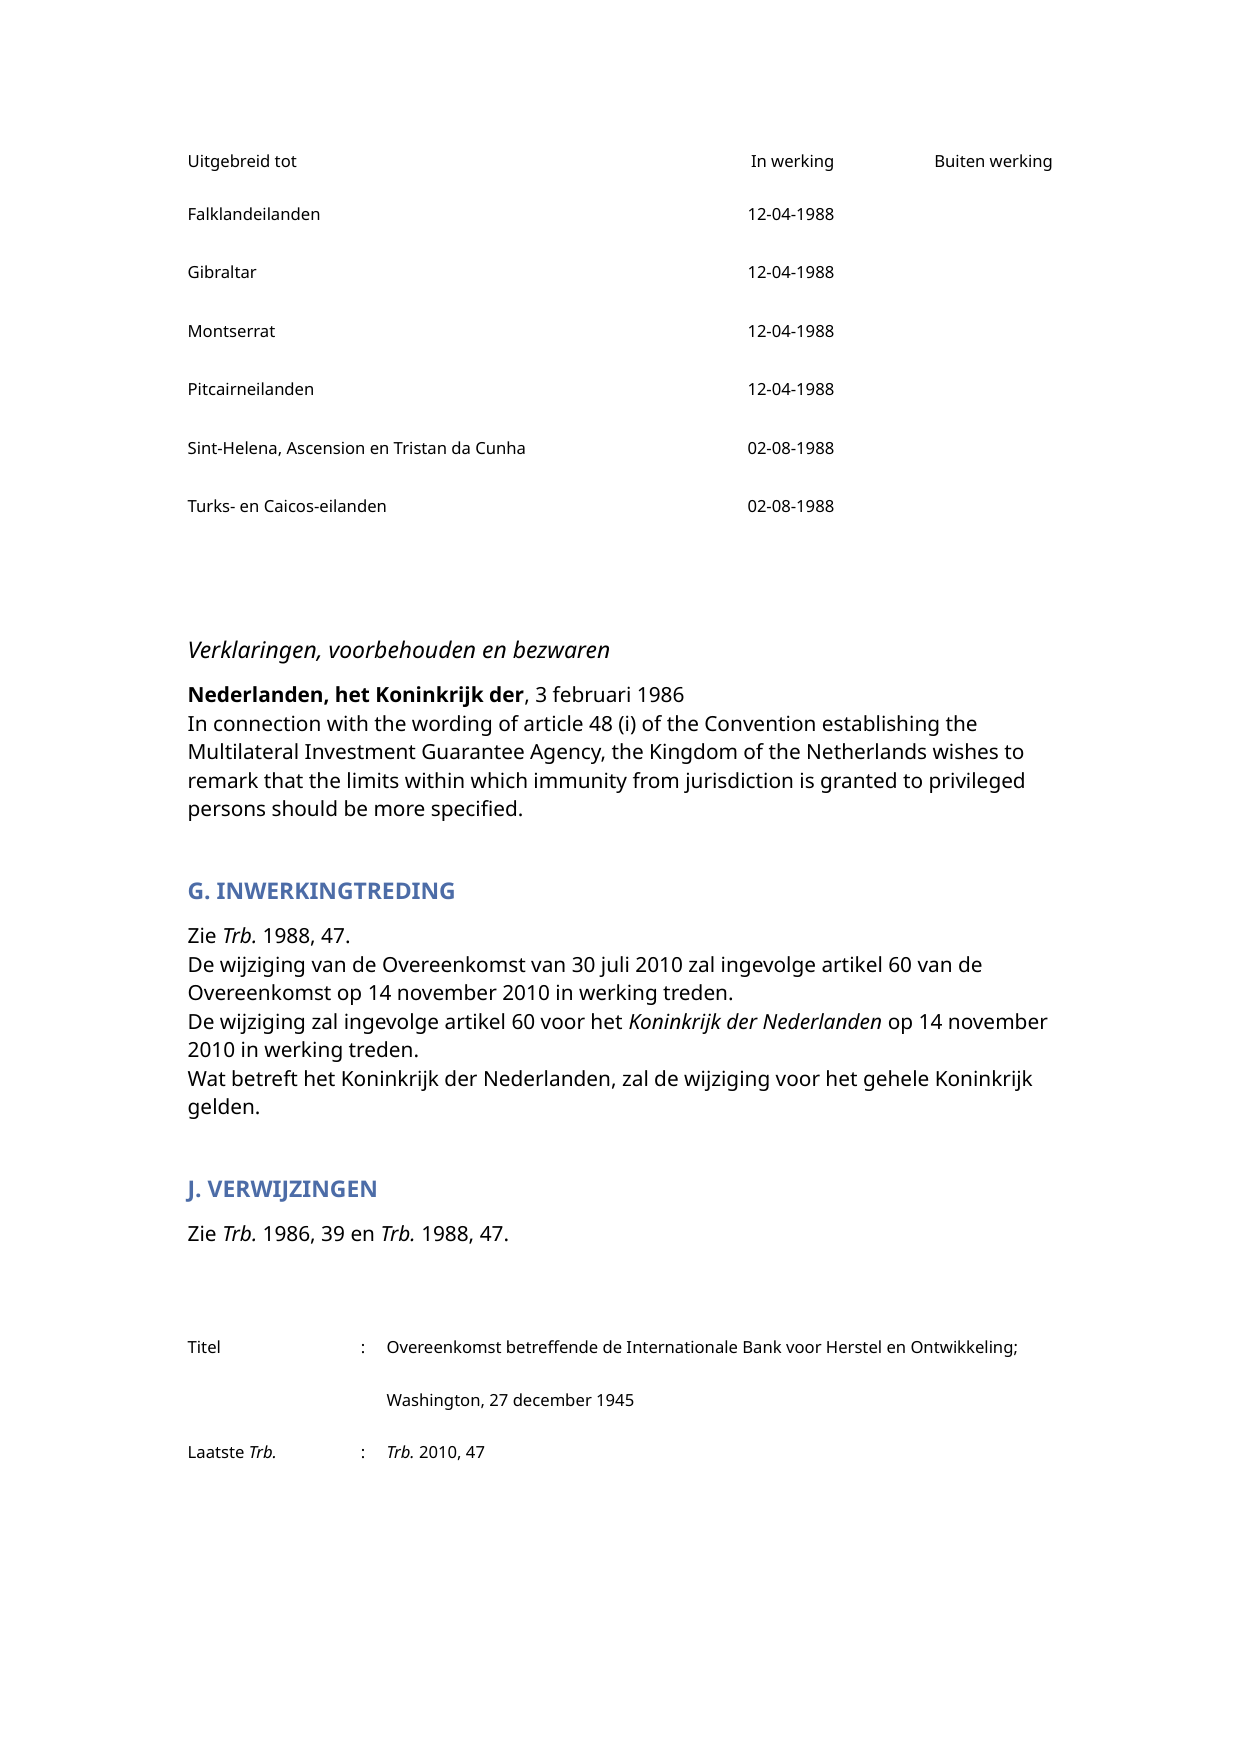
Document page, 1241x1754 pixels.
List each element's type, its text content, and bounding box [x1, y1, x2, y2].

text Nederlanden, het Koninkrijk der, 3 februari 1986 [187, 681, 1053, 709]
table_cell [834, 261, 1053, 319]
table_cell : [361, 1441, 386, 1494]
text In connection with the wording of article 48 (i) of the Convention establishing the Multilateral Investment Guarantee Agency, the Kingdom of the Netherlands wishes to remark that the limits within which immunity from jurisdiction is granted to privileged persons should be more specified. [187, 709, 1053, 823]
table_cell 12-04-1988 [616, 203, 834, 261]
table_header Titel [188, 1336, 361, 1441]
subtitle G. INWERKINGTREDING [187, 875, 1053, 906]
table_cell [834, 320, 1053, 378]
table_cell [834, 378, 1053, 436]
table_cell [834, 495, 1053, 553]
table_cell Laatste Trb. [188, 1441, 361, 1494]
table_cell Trb. 2010, 47 [386, 1441, 1053, 1494]
table_header In werking [616, 150, 834, 203]
table_cell Montserrat [188, 320, 616, 378]
table_header Buiten werking [834, 150, 1053, 203]
table_header : [361, 1336, 386, 1441]
subtitle Verklaringen, voorbehouden en bezwaren [187, 634, 1053, 666]
table_cell [188, 1494, 361, 1552]
table_cell Falklandeilanden [188, 203, 616, 261]
text De wijziging zal ingevolge artikel 60 voor het Koninkrijk der Nederlanden op 14 november 2010 in werking treden. [187, 1007, 1053, 1064]
text Wat betreft het Koninkrijk der Nederlanden, zal de wijziging voor het gehele Koninkrijk gelden. [187, 1064, 1053, 1121]
table_cell Turks- en Caicos-eilanden [188, 495, 616, 553]
table_cell [834, 436, 1053, 495]
table_header Uitgebreid tot [188, 150, 616, 203]
text Zie Trb. 1988, 47. [187, 921, 1053, 950]
table_cell Gibraltar [188, 261, 616, 319]
table_cell 02-08-1988 [616, 495, 834, 553]
subtitle J. VERWIJZINGEN [187, 1173, 1053, 1204]
text De wijziging van de Overeenkomst van 30 juli 2010 zal ingevolge artikel 60 van de Overeenkomst op 14 november 2010 in werking treden. [187, 950, 1053, 1007]
table_cell [834, 203, 1053, 261]
table_cell 12-04-1988 [616, 320, 834, 378]
table_cell [386, 1494, 1053, 1552]
table_cell 12-04-1988 [616, 378, 834, 436]
table_cell 02-08-1988 [616, 436, 834, 495]
table_cell [361, 1494, 386, 1552]
text Zie Trb. 1986, 39 en Trb. 1988, 47. [187, 1219, 1053, 1248]
table_cell Sint-Helena, Ascension en Tristan da Cunha [188, 436, 616, 495]
table_header Overeenkomst betreffende de Internationale Bank voor Herstel en Ontwikkeling; Washington, 27 december 1945 [386, 1336, 1053, 1441]
table_cell 12-04-1988 [616, 261, 834, 319]
table_cell Pitcairneilanden [188, 378, 616, 436]
